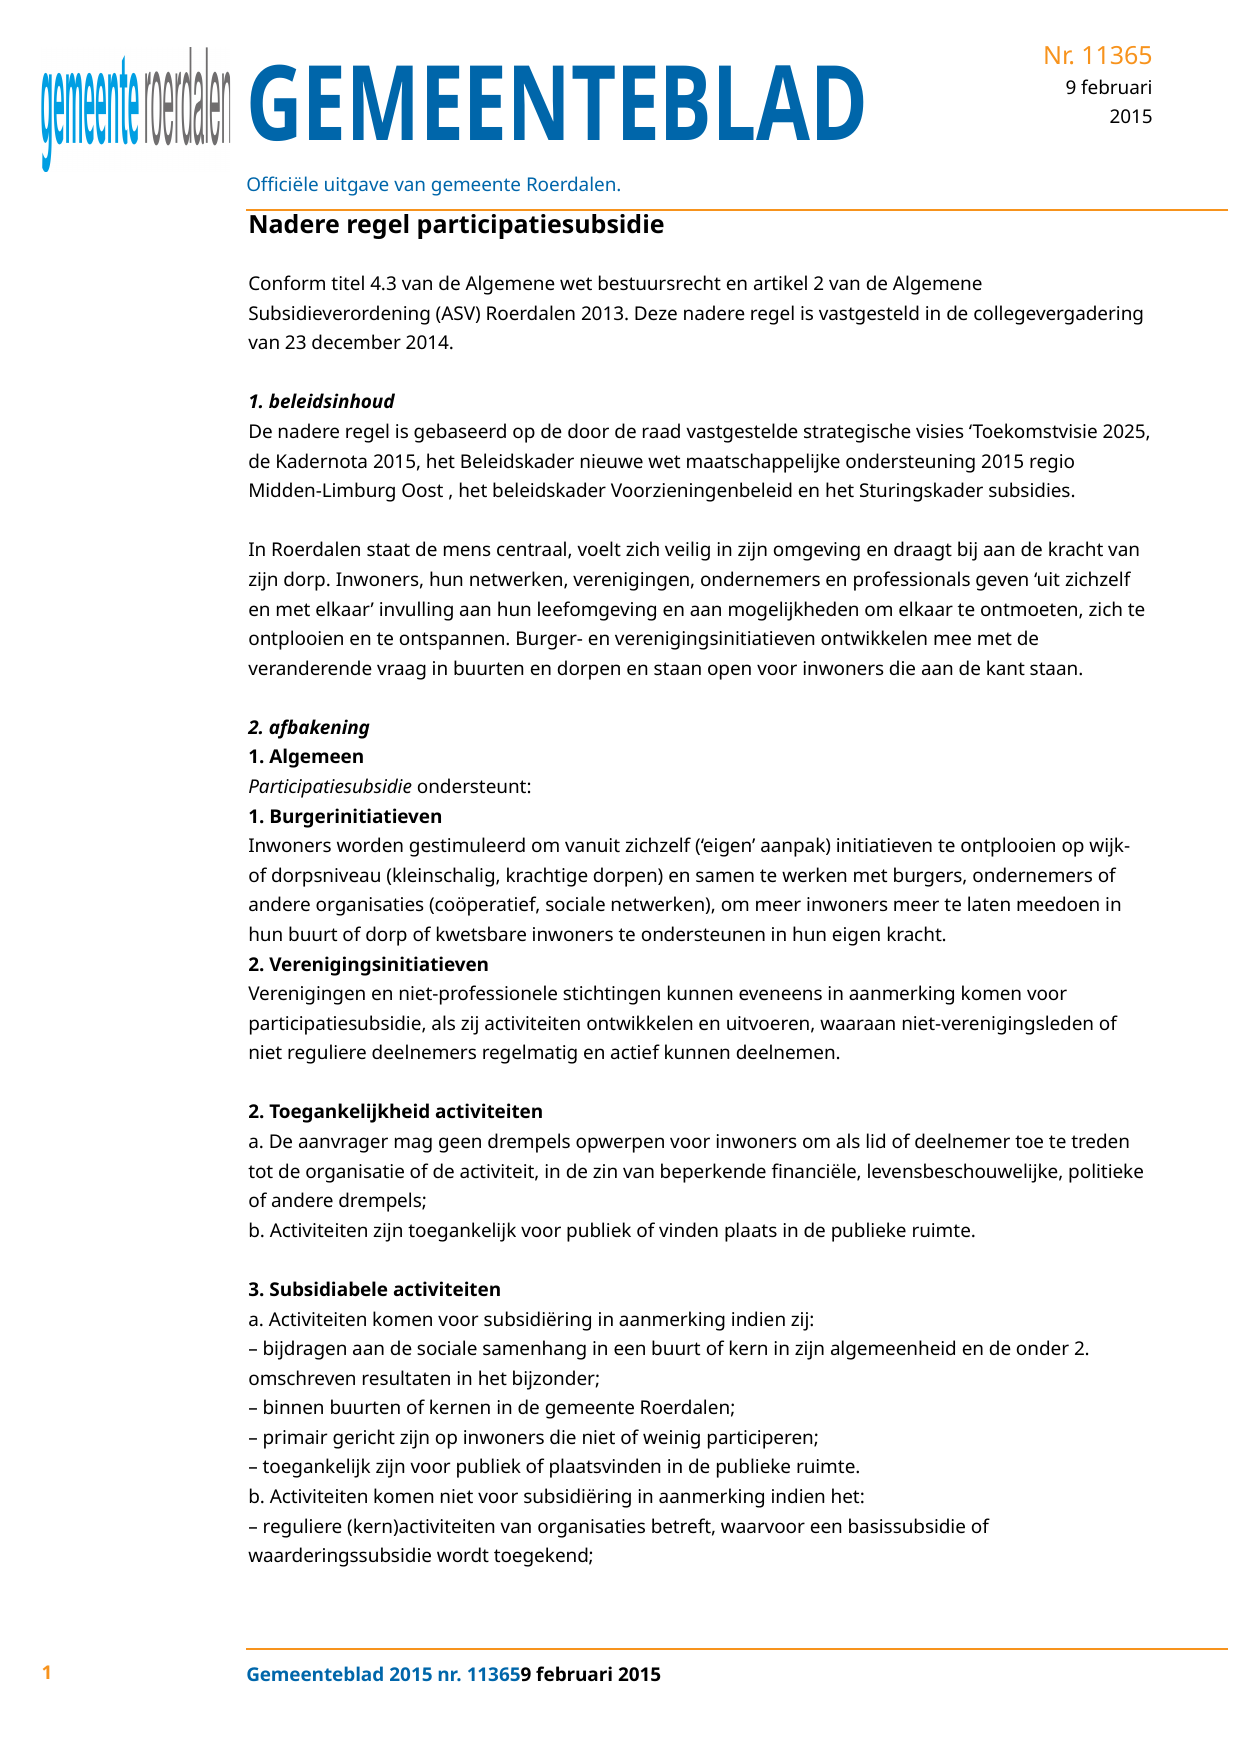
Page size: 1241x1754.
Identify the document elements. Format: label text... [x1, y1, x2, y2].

text – primair gericht zijn op inwoners die niet of weinig participeren; [248, 1424, 1152, 1450]
text 3. Subsidiabele activiteiten [248, 1276, 1152, 1302]
text – toegankelijk zijn voor publiek of plaatsvinden in de publieke ruimte. [248, 1454, 1152, 1479]
picture [41, 47, 231, 172]
text 2. Verenigingsinitiatieven [248, 951, 1152, 976]
text b. Activiteiten komen niet voor subsidiëring in aanmerking indien het: [248, 1483, 1152, 1509]
text 1. Algemeen [248, 744, 1152, 769]
text Verenigingen en niet-professionele stichtingen kunnen eveneens in aanmerking komen voor participatiesubsidie, als zij activiteiten ontwikkelen en uitvoeren, waaraan niet-verenigingsleden of niet reguliere deelnemers regelmatig en actief kunnen deelnemen. [248, 980, 1152, 1065]
text 2. Toegankelijkheid activiteiten [248, 1099, 1152, 1124]
text Participatiesubsidie ondersteunt: [248, 773, 1152, 799]
text 2. afbakening [248, 714, 1152, 740]
picture [41, 134, 48, 172]
text – bijdragen aan de sociale samenhang in een buurt of kern in zijn algemeenheid en de onder 2. omschreven resultaten in het bijzonder; [248, 1335, 1152, 1391]
text 1. Burgerinitiatieven [248, 803, 1152, 828]
text b. Activiteiten zijn toegankelijk voor publiek of vinden plaats in de publieke ruimte. [248, 1217, 1152, 1243]
text Inwoners worden gestimuleerd om vanuit zichzelf (‘eigen’ aanpak) initiatieven te ontplooien op wijk- of dorpsniveau (kleinschalig, krachtige dorpen) en samen te werken met burgers, ondernemers of andere organisaties (coöperatief, sociale netwerken), om meer inwoners meer te laten meedoen in hun buurt of dorp of kwetsbare inwoners te ondersteunen in hun eigen kracht. [248, 832, 1152, 947]
text a. De aanvrager mag geen drempels opwerpen voor inwoners om als lid of deelnemer toe te treden tot de organisatie of de activiteit, in de zin van beperkende financiële, levensbeschouwelijke, politieke of andere drempels; [248, 1128, 1152, 1213]
text – binnen buurten of kernen in de gemeente Roerdalen; [248, 1394, 1152, 1420]
text 1. beleidsinhoud [248, 389, 1152, 414]
text Nadere regel participatiesubsidie [248, 211, 1152, 241]
text – reguliere (kern)activiteiten van organisaties betreft, waarvoor een basissubsidie of waarderingssubsidie wordt toegekend; [248, 1513, 1152, 1568]
text Conform titel 4.3 van de Algemene wet bestuursrecht en artikel 2 van de Algemene Subsidieverordening (ASV) Roerdalen 2013. Deze nadere regel is vastgesteld in de collegevergadering van 23 december 2014. [248, 270, 1152, 355]
text De nadere regel is gebaseerd op de door de raad vastgestelde strategische visies ‘Toekomstvisie 2025, de Kadernota 2015, het Beleidskader nieuwe wet maatschappelijke ondersteuning 2015 regio Midden-Limburg Oost , het beleidskader Voorzieningenbeleid en het Sturingskader subsidies. [248, 418, 1152, 503]
text a. Activiteiten komen voor subsidiëring in aanmerking indien zij: [248, 1306, 1152, 1331]
text In Roerdalen staat de mens centraal, voelt zich veilig in zijn omgeving en draagt bij aan de kracht van zijn dorp. Inwoners, hun netwerken, verenigingen, ondernemers en professionals geven ‘uit zichzelf en met elkaar’ invulling aan hun leefomgeving en aan mogelijkheden om elkaar te ontmoeten, zich te ontplooien en te ontspannen. Burger- en verenigingsinitiatieven ontwikkelen mee met de veranderende vraag in buurten en dorpen en staan open voor inwoners die aan de kant staan. [248, 537, 1152, 681]
